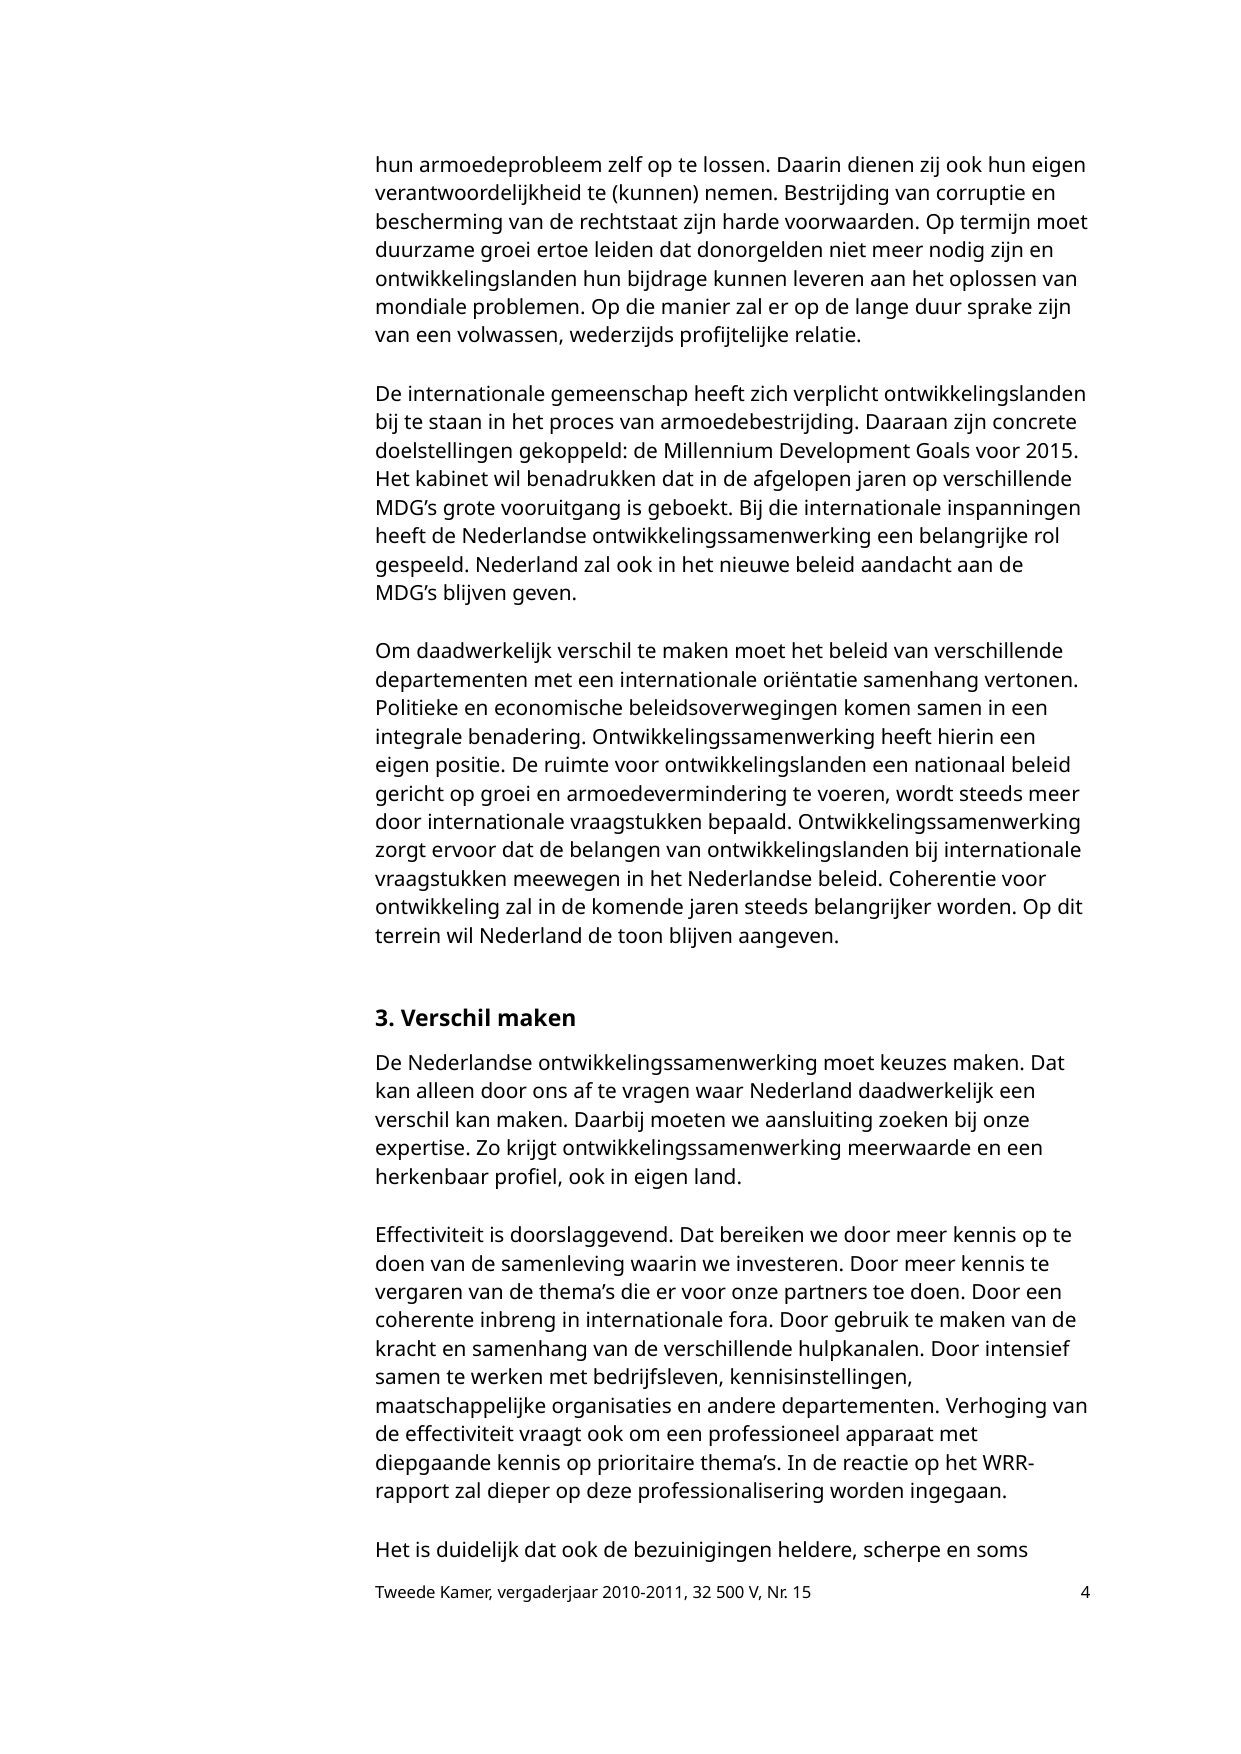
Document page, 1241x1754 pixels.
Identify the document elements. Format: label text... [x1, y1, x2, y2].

text Het is duidelijk dat ook de bezuinigingen heldere, scherpe en soms [375, 1535, 1090, 1563]
text Effectiviteit is doorslaggevend. Dat bereiken we door meer kennis op te doen van de samenleving waarin we investeren. Door meer kennis te vergaren van de thema’s die er voor onze partners toe doen. Door een coherente inbreng in internationale fora. Door gebruik te maken van de kracht en samenhang van de verschillende hulpkanalen. Door intensief samen te werken met bedrijfsleven, kennisinstellingen, maatschappelijke organisaties en andere departementen. Verhoging van de effectiviteit vraagt ook om een professioneel apparaat met diepgaande kennis op prioritaire thema’s. In de reactie op het WRR-rapport zal dieper op deze professionalisering worden ingegaan. [375, 1220, 1090, 1505]
text De Nederlandse ontwikkelingssamenwerking moet keuzes maken. Dat kan alleen door ons af te vragen waar Nederland daadwerkelijk een verschil kan maken. Daarbij moeten we aansluiting zoeken bij onze expertise. Zo krijgt ontwikkelingssamenwerking meerwaarde en een herkenbaar profiel, ook in eigen land. [375, 1048, 1090, 1190]
subtitle 3. Verschil maken [375, 1002, 1090, 1033]
text hun armoedeprobleem zelf op te lossen. Daarin dienen zij ook hun eigen verantwoordelijkheid te (kunnen) nemen. Bestrijding van corruptie en bescherming van de rechtstaat zijn harde voorwaarden. Op termijn moet duurzame groei ertoe leiden dat donorgelden niet meer nodig zijn en ontwikkelingslanden hun bijdrage kunnen leveren aan het oplossen van mondiale problemen. Op die manier zal er op de lange duur sprake zijn van een volwassen, wederzijds profijtelijke relatie. [375, 150, 1090, 349]
text Om daadwerkelijk verschil te maken moet het beleid van verschillende departementen met een internationale oriëntatie samenhang vertonen. Politieke en economische beleidsoverwegingen komen samen in een integrale benadering. Ontwikkelingssamenwerking heeft hierin een eigen positie. De ruimte voor ontwikkelingslanden een nationaal beleid gericht op groei en armoedevermindering te voeren, wordt steeds meer door internationale vraagstukken bepaald. Ontwikkelingssamenwerking zorgt ervoor dat de belangen van ontwikkelingslanden bij internationale vraagstukken meewegen in het Nederlandse beleid. Coherentie voor ontwikkeling zal in de komende jaren steeds belangrijker worden. Op dit terrein wil Nederland de toon blijven aangeven. [375, 637, 1090, 949]
text De internationale gemeenschap heeft zich verplicht ontwikkelingslanden bij te staan in het proces van armoedebestrijding. Daaraan zijn concrete doelstellingen gekoppeld: de Millennium Development Goals voor 2015. Het kabinet wil benadrukken dat in de afgelopen jaren op verschillende MDG’s grote vooruitgang is geboekt. Bij die internationale inspanningen heeft de Nederlandse ontwikkelingssamenwerking een belangrijke rol gespeeld. Nederland zal ook in het nieuwe beleid aandacht aan de MDG’s blijven geven. [375, 379, 1090, 607]
